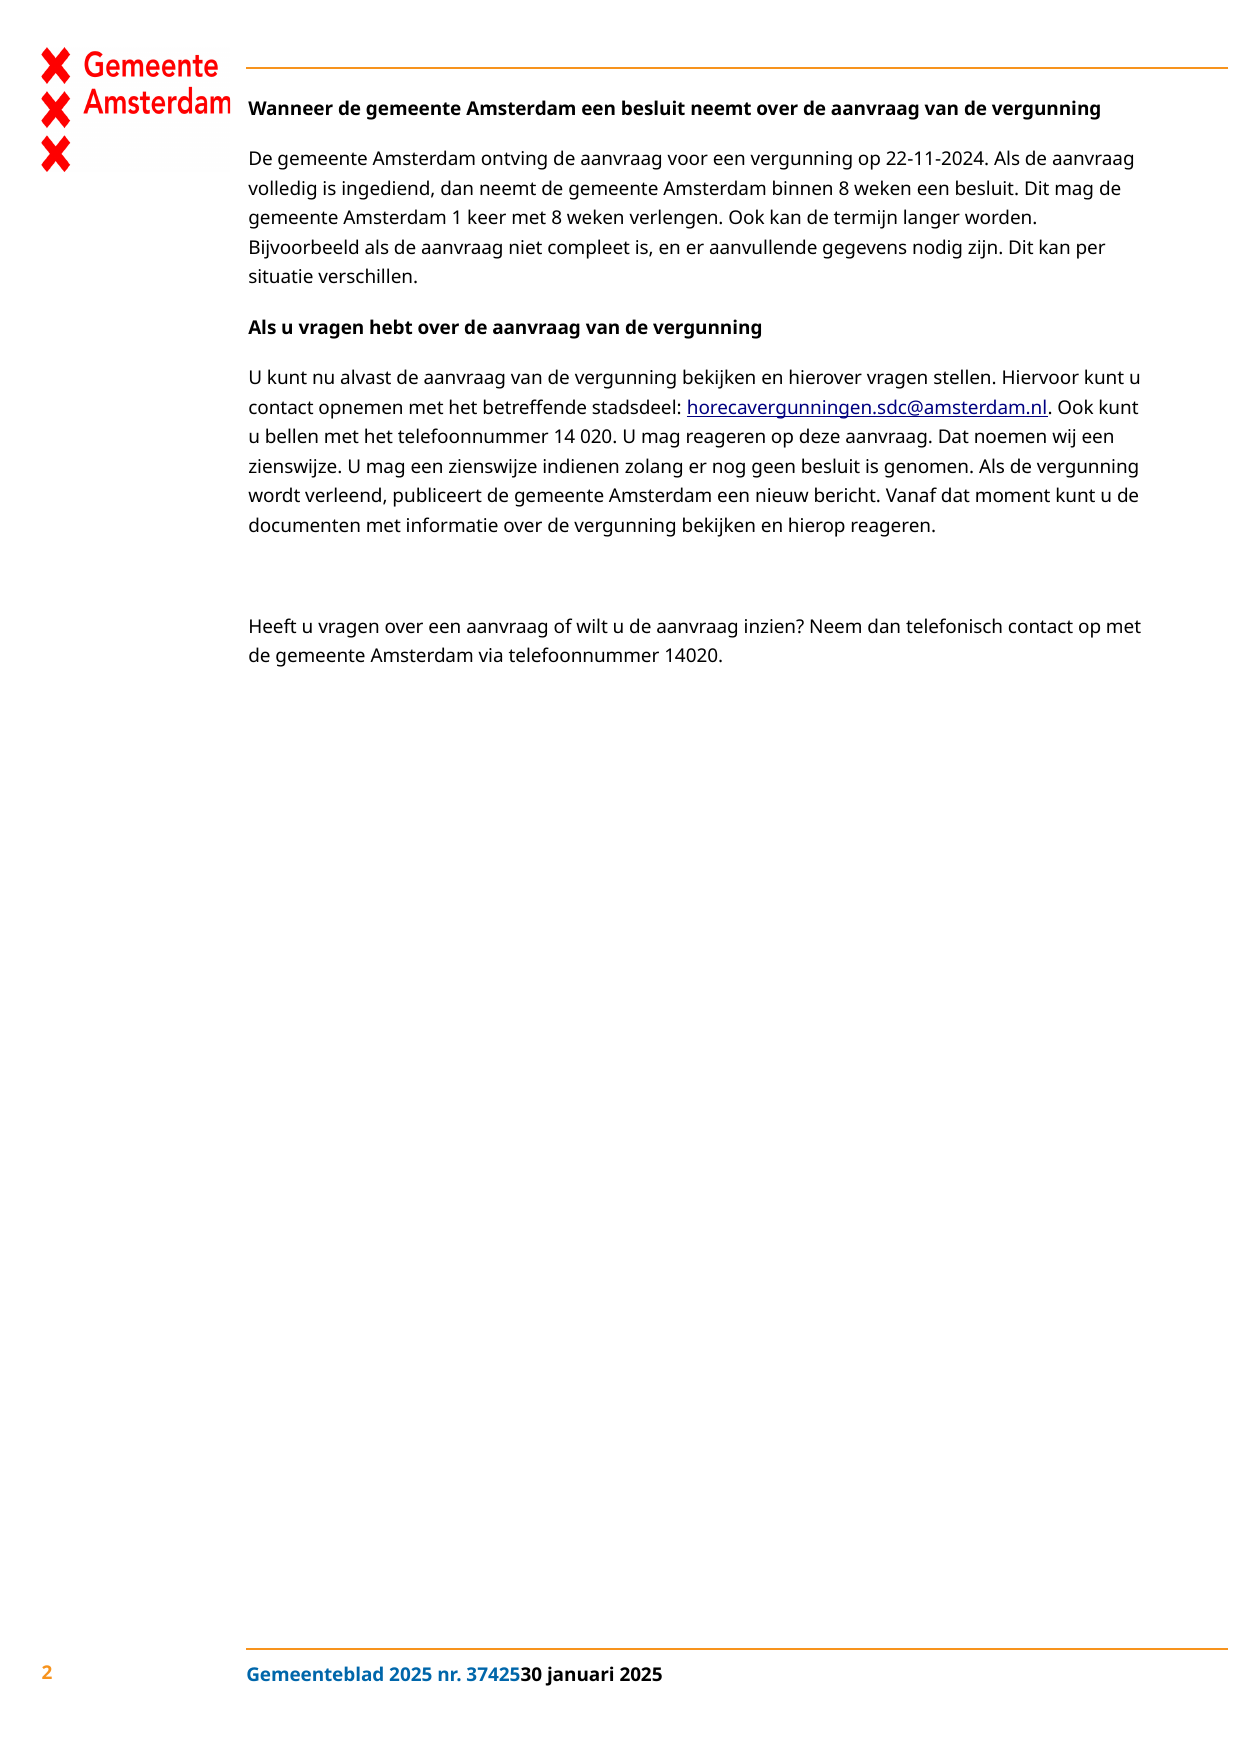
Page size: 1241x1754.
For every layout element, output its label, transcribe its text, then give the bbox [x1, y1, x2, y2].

text Als u vragen hebt over de aanvraag van de vergunning [248, 314, 1152, 340]
picture [41, 47, 231, 172]
text Heeft u vragen over een aanvraag of wilt u de aanvraag inzien? Neem dan telefonisch contact op met de gemeente Amsterdam via telefoonnummer 14020. [248, 613, 1152, 668]
text U kunt nu alvast de aanvraag van de vergunning bekijken en hierover vragen stellen. Hiervoor kunt u contact opnemen met het betreffende stadsdeel: horecavergunningen.sdc@amsterdam.nl. Ook kunt u bellen met het telefoonnummer 14 020. U mag reageren op deze aanvraag. Dat noemen wij een zienswijze. U mag een zienswijze indienen zolang er nog geen besluit is genomen. Als de vergunning wordt verleend, publiceert de gemeente Amsterdam een nieuw bericht. Vanaf dat moment kunt u de documenten met informatie over de vergunning bekijken en hierop reageren. [248, 364, 1152, 538]
text De gemeente Amsterdam ontving de aanvraag voor een vergunning op 22-11-2024. Als de aanvraag volledig is ingediend, dan neemt de gemeente Amsterdam binnen 8 weken een besluit. Dit mag de gemeente Amsterdam 1 keer met 8 weken verlengen. Ook kan de termijn langer worden. Bijvoorbeeld als de aanvraag niet compleet is, en er aanvullende gegevens nodig zijn. Dit kan per situatie verschillen. [248, 145, 1152, 289]
text Wanneer de gemeente Amsterdam een besluit neemt over de aanvraag van de vergunning [248, 95, 1152, 121]
